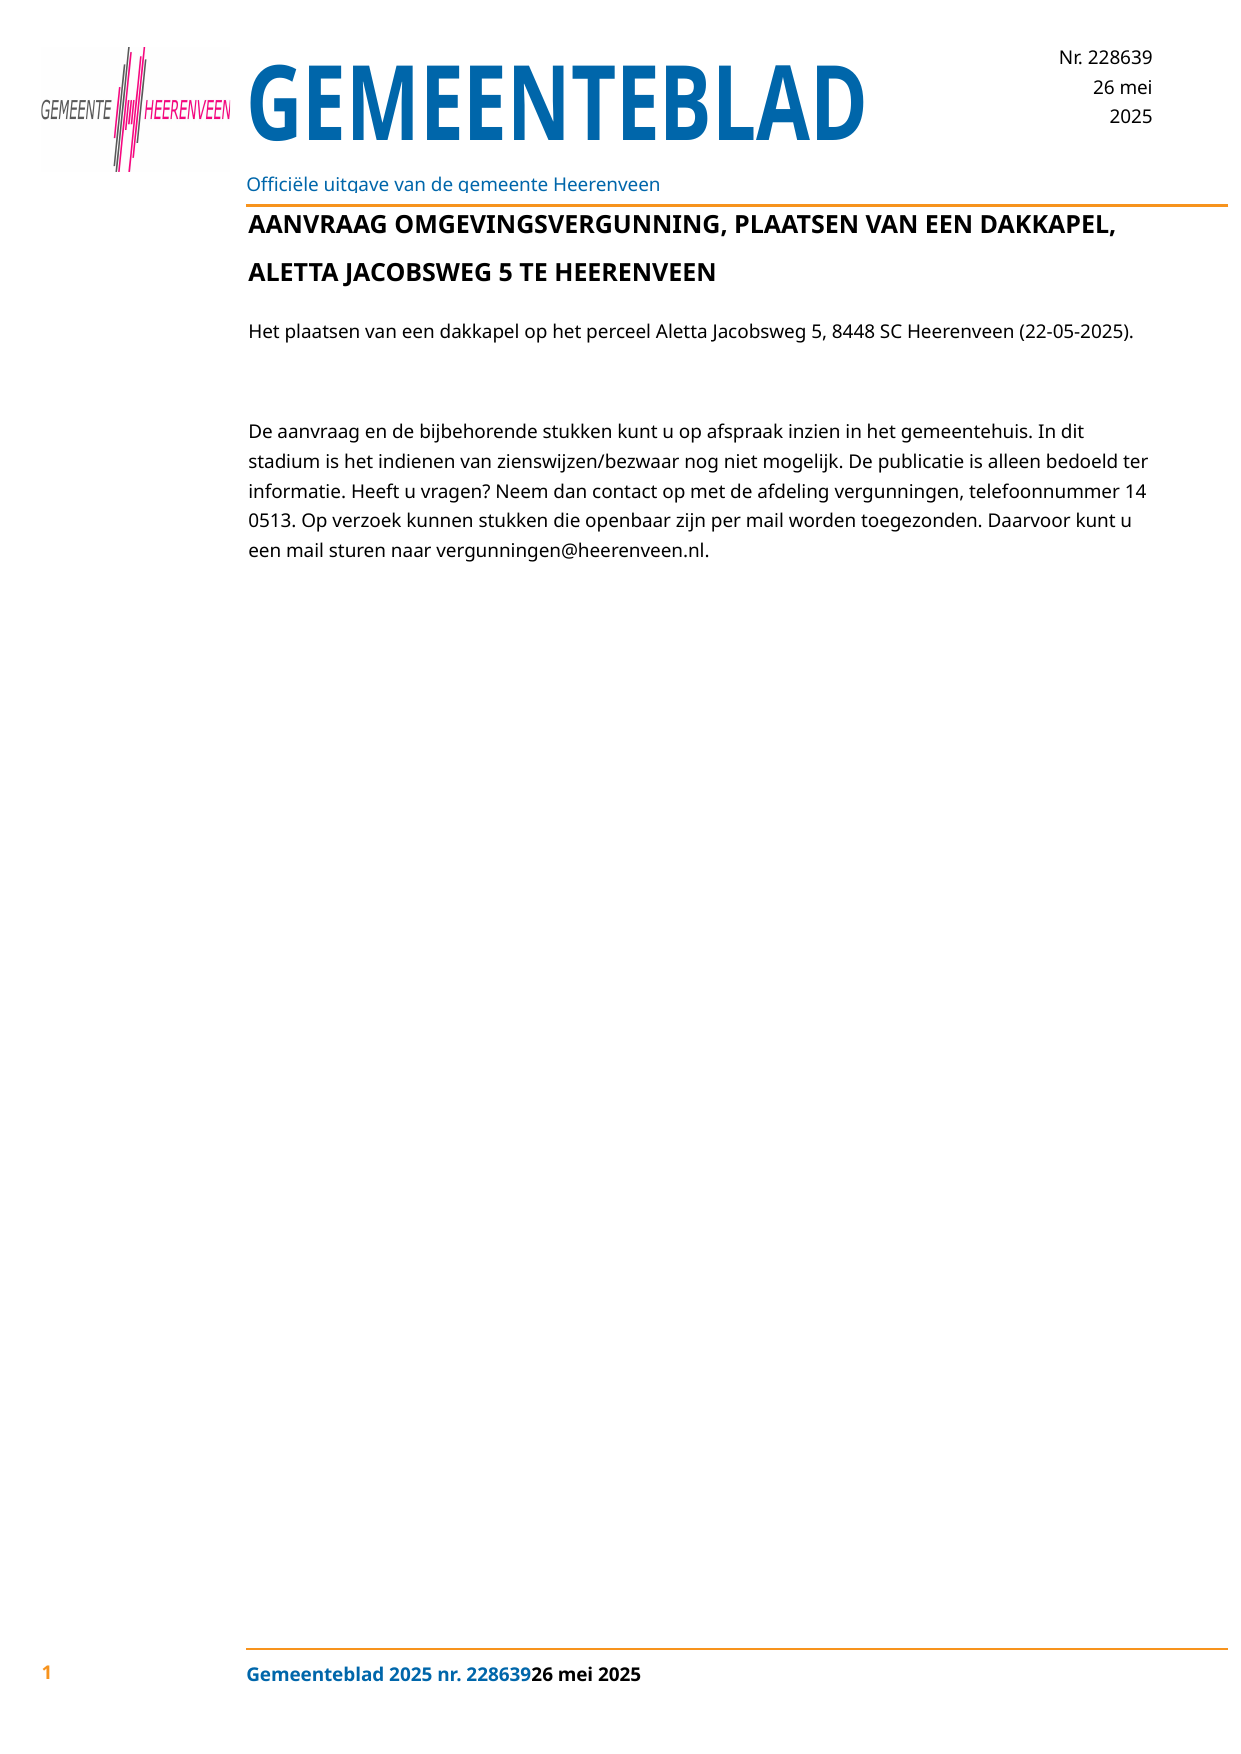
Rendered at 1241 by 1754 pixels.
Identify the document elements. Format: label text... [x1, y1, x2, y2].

text Het plaatsen van een dakkapel op het perceel Aletta Jacobsweg 5, 8448 SC Heerenveen (22-05-2025). [248, 318, 1152, 344]
text De aanvraag en de bijbehorende stukken kunt u op afspraak inzien in het gemeentehuis. In dit stadium is het indienen van zienswijzen/bezwaar nog niet mogelijk. De publicatie is alleen bedoeld ter informatie. Heeft u vragen? Neem dan contact op met de afdeling vergunningen, telefoonnummer 14 0513. Op verzoek kunnen stukken die openbaar zijn per mail worden toegezonden. Daarvoor kunt u een mail sturen naar vergunningen@heerenveen.nl. [248, 419, 1152, 563]
picture [41, 47, 231, 172]
text AANVRAAG OMGEVINGSVERGUNNING, PLAATSEN VAN EEN DAKKAPEL, ALETTA JACOBSWEG 5 TE HEERENVEEN [248, 207, 1152, 288]
